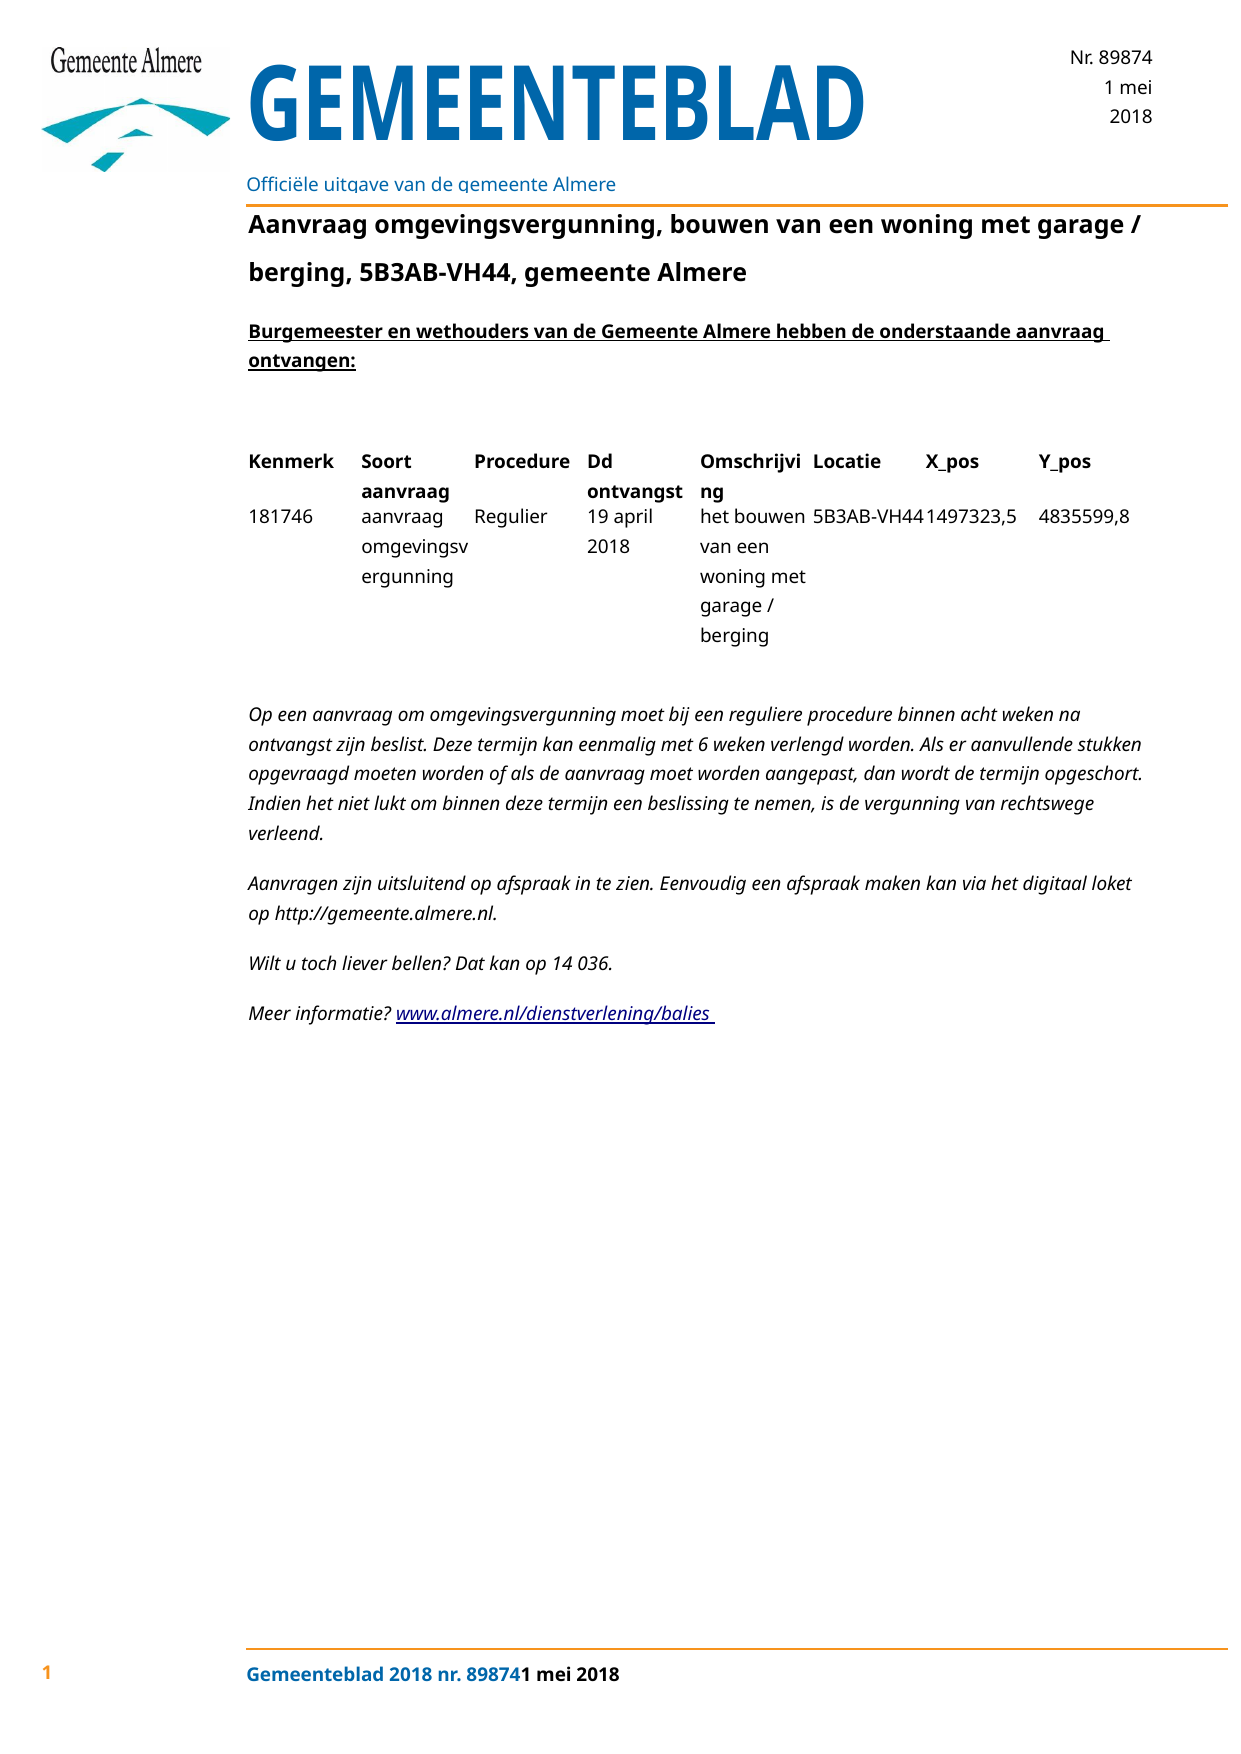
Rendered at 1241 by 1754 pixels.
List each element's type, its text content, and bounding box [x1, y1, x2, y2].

table_cell 181746 [248, 504, 361, 648]
table_cell het bouwen van een woning met garage / berging [700, 504, 813, 648]
text Meer informatie? www.almere.nl/dienstverlening/balies [248, 1001, 1152, 1026]
table_cell 19 april 2018 [587, 504, 700, 648]
picture [41, 47, 231, 172]
text Aanvraag omgevingsvergunning, bouwen van een woning met garage / berging, 5B3AB-VH44, gemeente Almere [248, 207, 1152, 288]
table_cell 5B3AB-VH44 [813, 504, 926, 648]
table_cell aanvraag omgevingsvergunning [361, 504, 474, 648]
table_cell Regulier [474, 504, 587, 648]
text Aanvragen zijn uitsluitend op afspraak in te zien. Eenvoudig een afspraak maken kan via het digitaal loket op http://gemeente.almere.nl. [248, 870, 1152, 926]
table_header Procedure [474, 449, 587, 504]
table_header Kenmerk [248, 449, 361, 504]
text Wilt u toch liever bellen? Dat kan op 14 036. [248, 950, 1152, 976]
table_cell 1497323,5 [926, 504, 1038, 648]
table_header Dd ontvangst [587, 449, 700, 504]
table_header Y_pos [1039, 449, 1152, 504]
text Burgemeester en wethouders van de Gemeente Almere hebben de onderstaande aanvraag ontvangen: [248, 318, 1152, 373]
table_cell 4835599,8 [1039, 504, 1152, 648]
table_header Locatie [813, 449, 926, 504]
table_header Omschrijving [700, 449, 813, 504]
table_header X_pos [926, 449, 1038, 504]
table_header Soort aanvraag [361, 449, 474, 504]
text Op een aanvraag om omgevingsvergunning moet bij een reguliere procedure binnen acht weken na ontvangst zijn beslist. Deze termijn kan eenmalig met 6 weken verlengd worden. Als er aanvullende stukken opgevraagd moeten worden of als de aanvraag moet worden aangepast, dan wordt de termijn opgeschort. Indien het niet lukt om binnen deze termijn een beslissing te nemen, is de vergunning van rechtswege verleend. [248, 701, 1152, 846]
